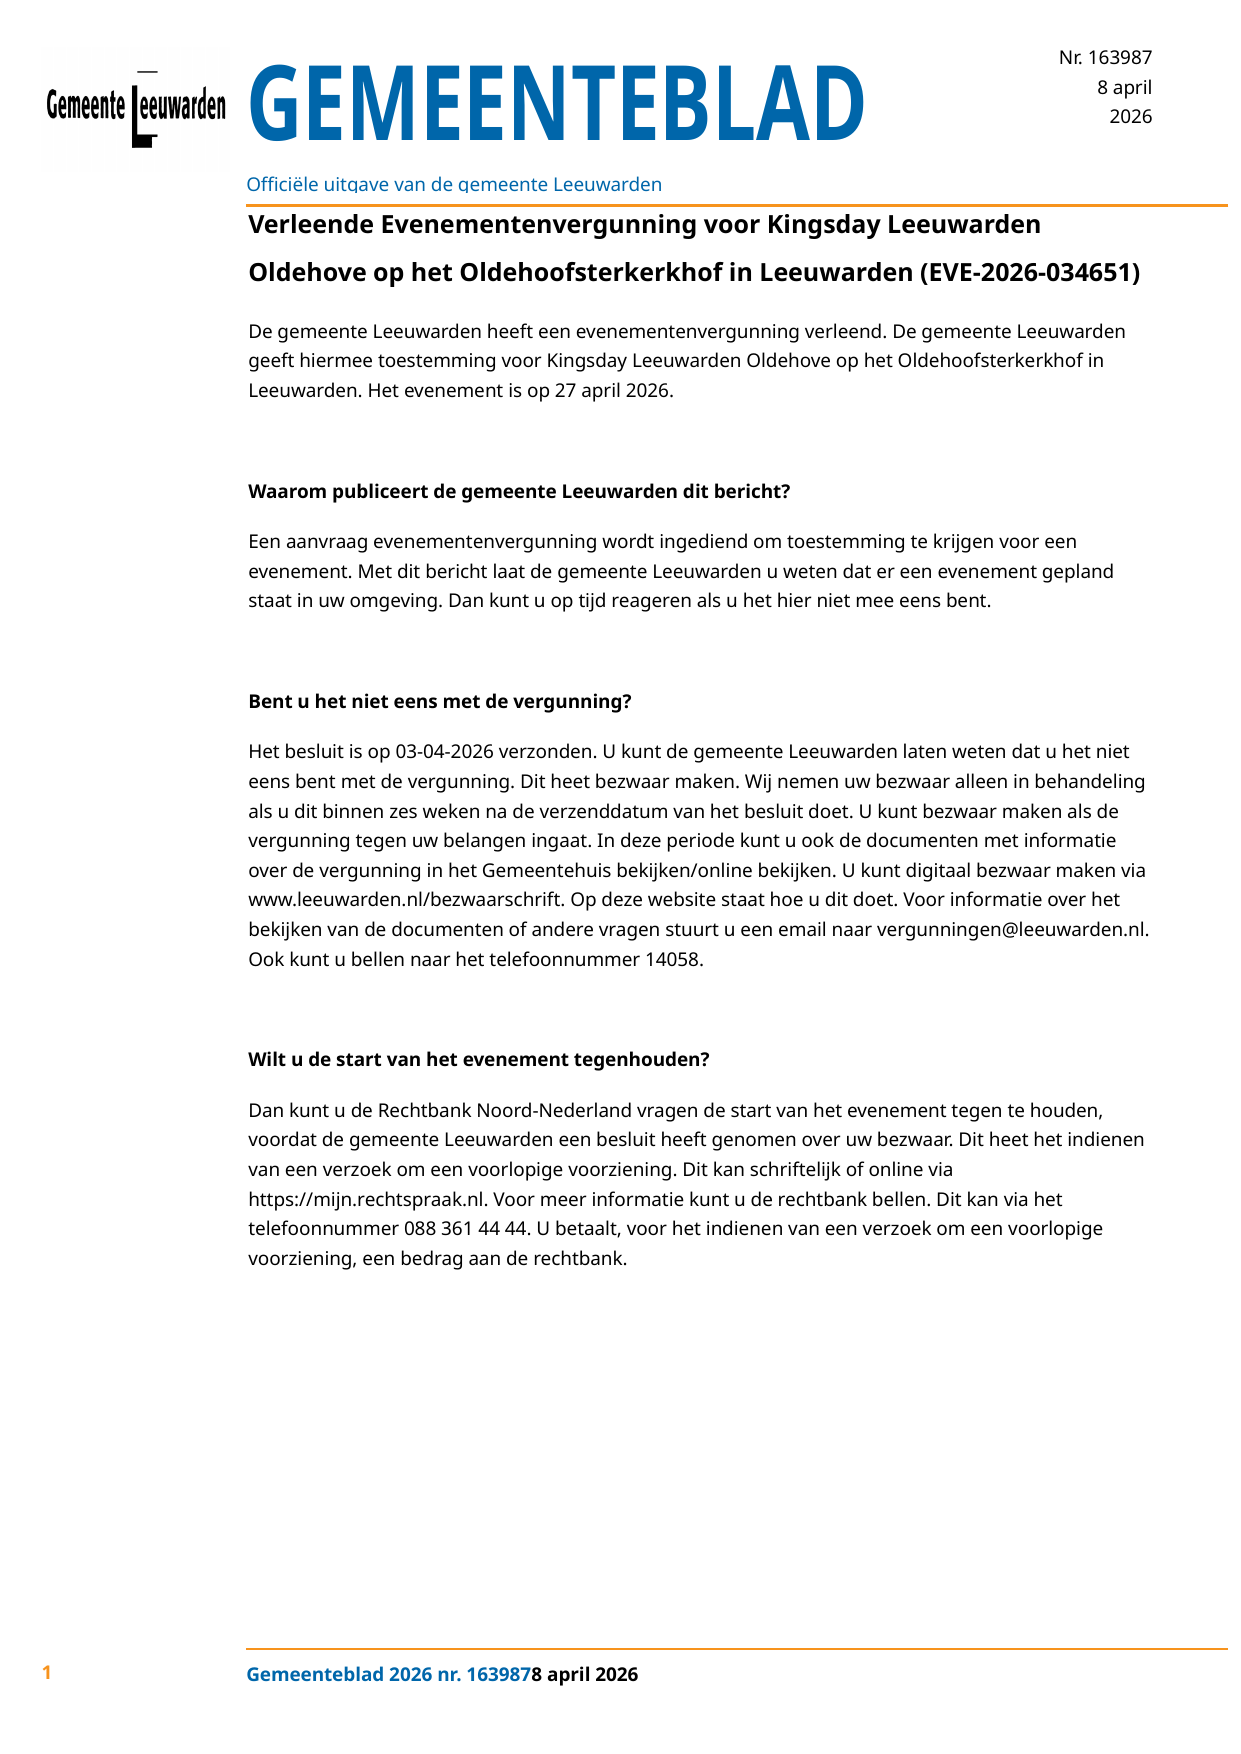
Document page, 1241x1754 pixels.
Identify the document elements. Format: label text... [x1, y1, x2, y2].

text Het besluit is op 03-04-2026 verzonden. U kunt de gemeente Leeuwarden laten weten dat u het niet eens bent met de vergunning. Dit heet bezwaar maken. Wij nemen uw bezwaar alleen in behandeling als u dit binnen zes weken na de verzenddatum van het besluit doet. U kunt bezwaar maken als de vergunning tegen uw belangen ingaat. In deze periode kunt u ook de documenten met informatie over de vergunning in het Gemeentehuis bekijken/online bekijken. U kunt digitaal bezwaar maken via www.leeuwarden.nl/bezwaarschrift. Op deze website staat hoe u dit doet. Voor informatie over het bekijken van de documenten of andere vragen stuurt u een email naar vergunningen@leeuwarden.nl. Ook kunt u bellen naar het telefoonnummer 14058. [248, 739, 1152, 972]
text Bent u het niet eens met de vergunning? [248, 688, 1152, 714]
text Een aanvraag evenementenvergunning wordt ingediend om toestemming te krijgen voor een evenement. Met dit bericht laat de gemeente Leeuwarden u weten dat er een evenement gepland staat in uw omgeving. Dan kunt u op tijd reageren als u het hier niet mee eens bent. [248, 528, 1152, 613]
text Wilt u de start van het evenement tegenhouden? [248, 1047, 1152, 1072]
text De gemeente Leeuwarden heeft een evenementenvergunning verleend. De gemeente Leeuwarden geeft hiermee toestemming voor Kingsday Leeuwarden Oldehove op het Oldehoofsterkerkhof in Leeuwarden. Het evenement is op 27 april 2026. [248, 318, 1152, 403]
text Dan kunt u de Rechtbank Noord-Nederland vragen de start van het evenement tegen te houden, voordat de gemeente Leeuwarden een besluit heeft genomen over uw bezwaar. Dit heet het indienen van een verzoek om een voorlopige voorziening. Dit kan schriftelijk of online via https://mijn.rechtspraak.nl. Voor meer informatie kunt u de rechtbank bellen. Dit kan via het telefoonnummer 088 361 44 44. U betaalt, voor het indienen van een verzoek om een voorlopige voorziening, een bedrag aan de rechtbank. [248, 1097, 1152, 1271]
picture [41, 47, 231, 172]
text Waarom publiceert de gemeente Leeuwarden dit bericht? [248, 478, 1152, 504]
text Verleende Evenementenvergunning voor Kingsday Leeuwarden Oldehove op het Oldehoofsterkerkhof in Leeuwarden (EVE-2026-034651) [248, 207, 1152, 288]
